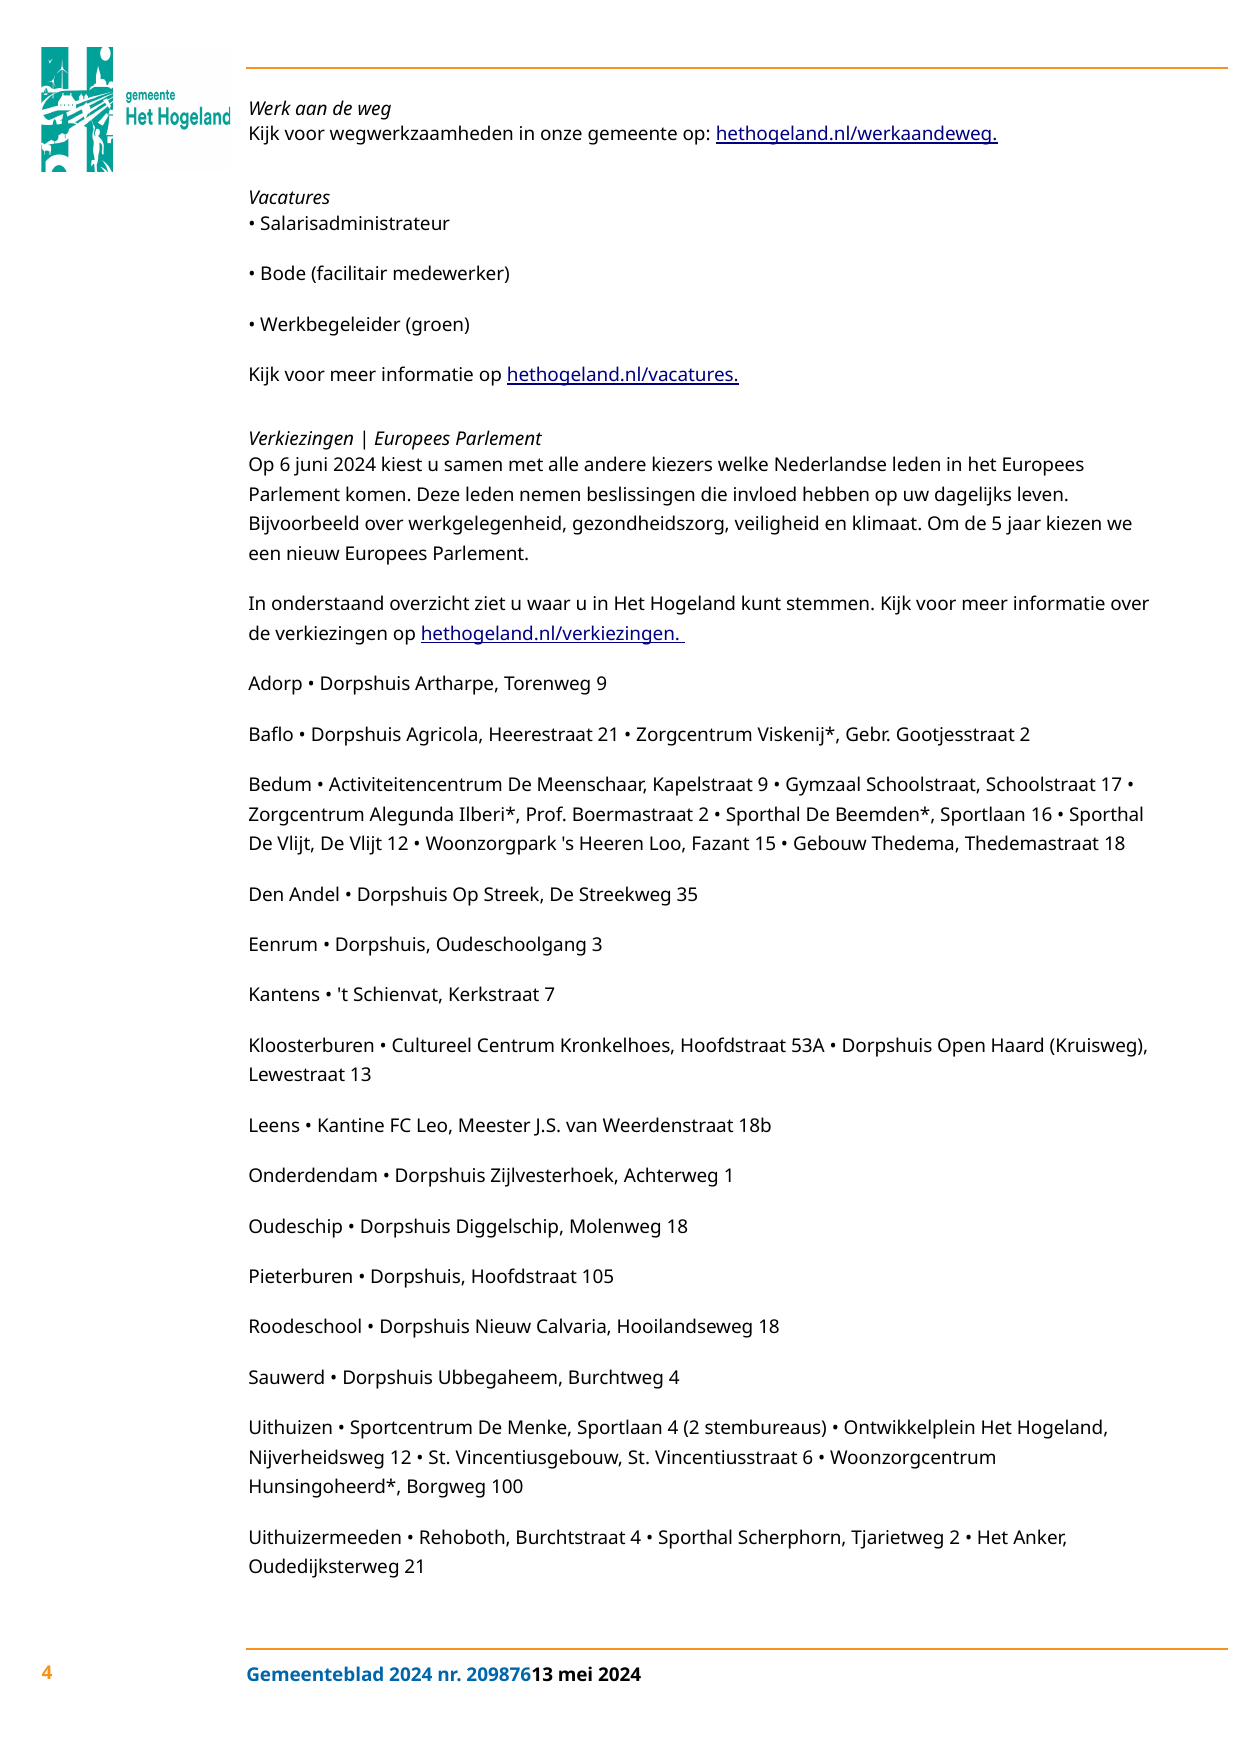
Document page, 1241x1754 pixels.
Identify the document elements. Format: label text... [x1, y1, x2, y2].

text Onderdendam • Dorpshuis Zijlvesterhoek, Achterweg 1 [248, 1162, 1152, 1188]
text Werk aan de weg [248, 95, 1152, 121]
text Bedum • Activiteitencentrum De Meenschaar, Kapelstraat 9 • Gymzaal Schoolstraat, Schoolstraat 17 • Zorgcentrum Alegunda Ilberi*, Prof. Boermastraat 2 • Sporthal De Beemden*, Sportlaan 16 • Sporthal De Vlijt, De Vlijt 12 • Woonzorgpark 's Heeren Loo, Fazant 15 • Gebouw Thedema, Thedemastraat 18 [248, 771, 1152, 856]
text Leens • Kantine FC Leo, Meester J.S. van Weerdenstraat 18b [248, 1112, 1152, 1138]
text Kijk voor meer informatie op hethogeland.nl/vacatures. [248, 361, 1152, 387]
text Uithuizermeeden • Rehoboth, Burchtstraat 4 • Sporthal Scherphorn, Tjarietweg 2 • Het Anker, Oudedijksterweg 21 [248, 1524, 1152, 1579]
picture [41, 47, 231, 172]
text Kijk voor wegwerkzaamheden in onze gemeente op: hethogeland.nl/werkaandeweg. [248, 121, 1152, 146]
text Kloosterburen • Cultureel Centrum Kronkelhoes, Hoofdstraat 53A • Dorpshuis Open Haard (Kruisweg), Lewestraat 13 [248, 1032, 1152, 1087]
text Vacatures [248, 184, 1152, 210]
text Roodeschool • Dorpshuis Nieuw Calvaria, Hooilandseweg 18 [248, 1314, 1152, 1339]
text Den Andel • Dorpshuis Op Streek, De Streekweg 35 [248, 881, 1152, 906]
text Eenrum • Dorpshuis, Oudeschoolgang 3 [248, 931, 1152, 957]
text • Bode (facilitair medewerker) [248, 261, 1152, 286]
text Verkiezingen | Europees Parlement [248, 425, 1152, 451]
text Uithuizen • Sportcentrum De Menke, Sportlaan 4 (2 stembureaus) • Ontwikkelplein Het Hogeland, Nijverheidsweg 12 • St. Vincentiusgebouw, St. Vincentiusstraat 6 • Woonzorgcentrum Hunsingoheerd*, Borgweg 100 [248, 1414, 1152, 1499]
text Sauwerd • Dorpshuis Ubbegaheem, Burchtweg 4 [248, 1364, 1152, 1390]
text • Werkbegeleider (groen) [248, 311, 1152, 337]
text In onderstaand overzicht ziet u waar u in Het Hogeland kunt stemmen. Kijk voor meer informatie over de verkiezingen op hethogeland.nl/verkiezingen. [248, 590, 1152, 646]
text • Salarisadministrateur [248, 210, 1152, 236]
text Kantens • 't Schienvat, Kerkstraat 7 [248, 982, 1152, 1007]
text Oudeschip • Dorpshuis Diggelschip, Molenweg 18 [248, 1213, 1152, 1238]
text Op 6 juni 2024 kiest u samen met alle andere kiezers welke Nederlandse leden in het Europees Parlement komen. Deze leden nemen beslissingen die invloed hebben op uw dagelijks leven. Bijvoorbeeld over werkgelegenheid, gezondheidszorg, veiligheid en klimaat. Om de 5 jaar kiezen we een nieuw Europees Parlement. [248, 451, 1152, 566]
text Pieterburen • Dorpshuis, Hoofdstraat 105 [248, 1263, 1152, 1289]
text Adorp • Dorpshuis Artharpe, Torenweg 9 [248, 670, 1152, 696]
text Baflo • Dorpshuis Agricola, Heerestraat 21 • Zorgcentrum Viskenij*, Gebr. Gootjesstraat 2 [248, 721, 1152, 746]
